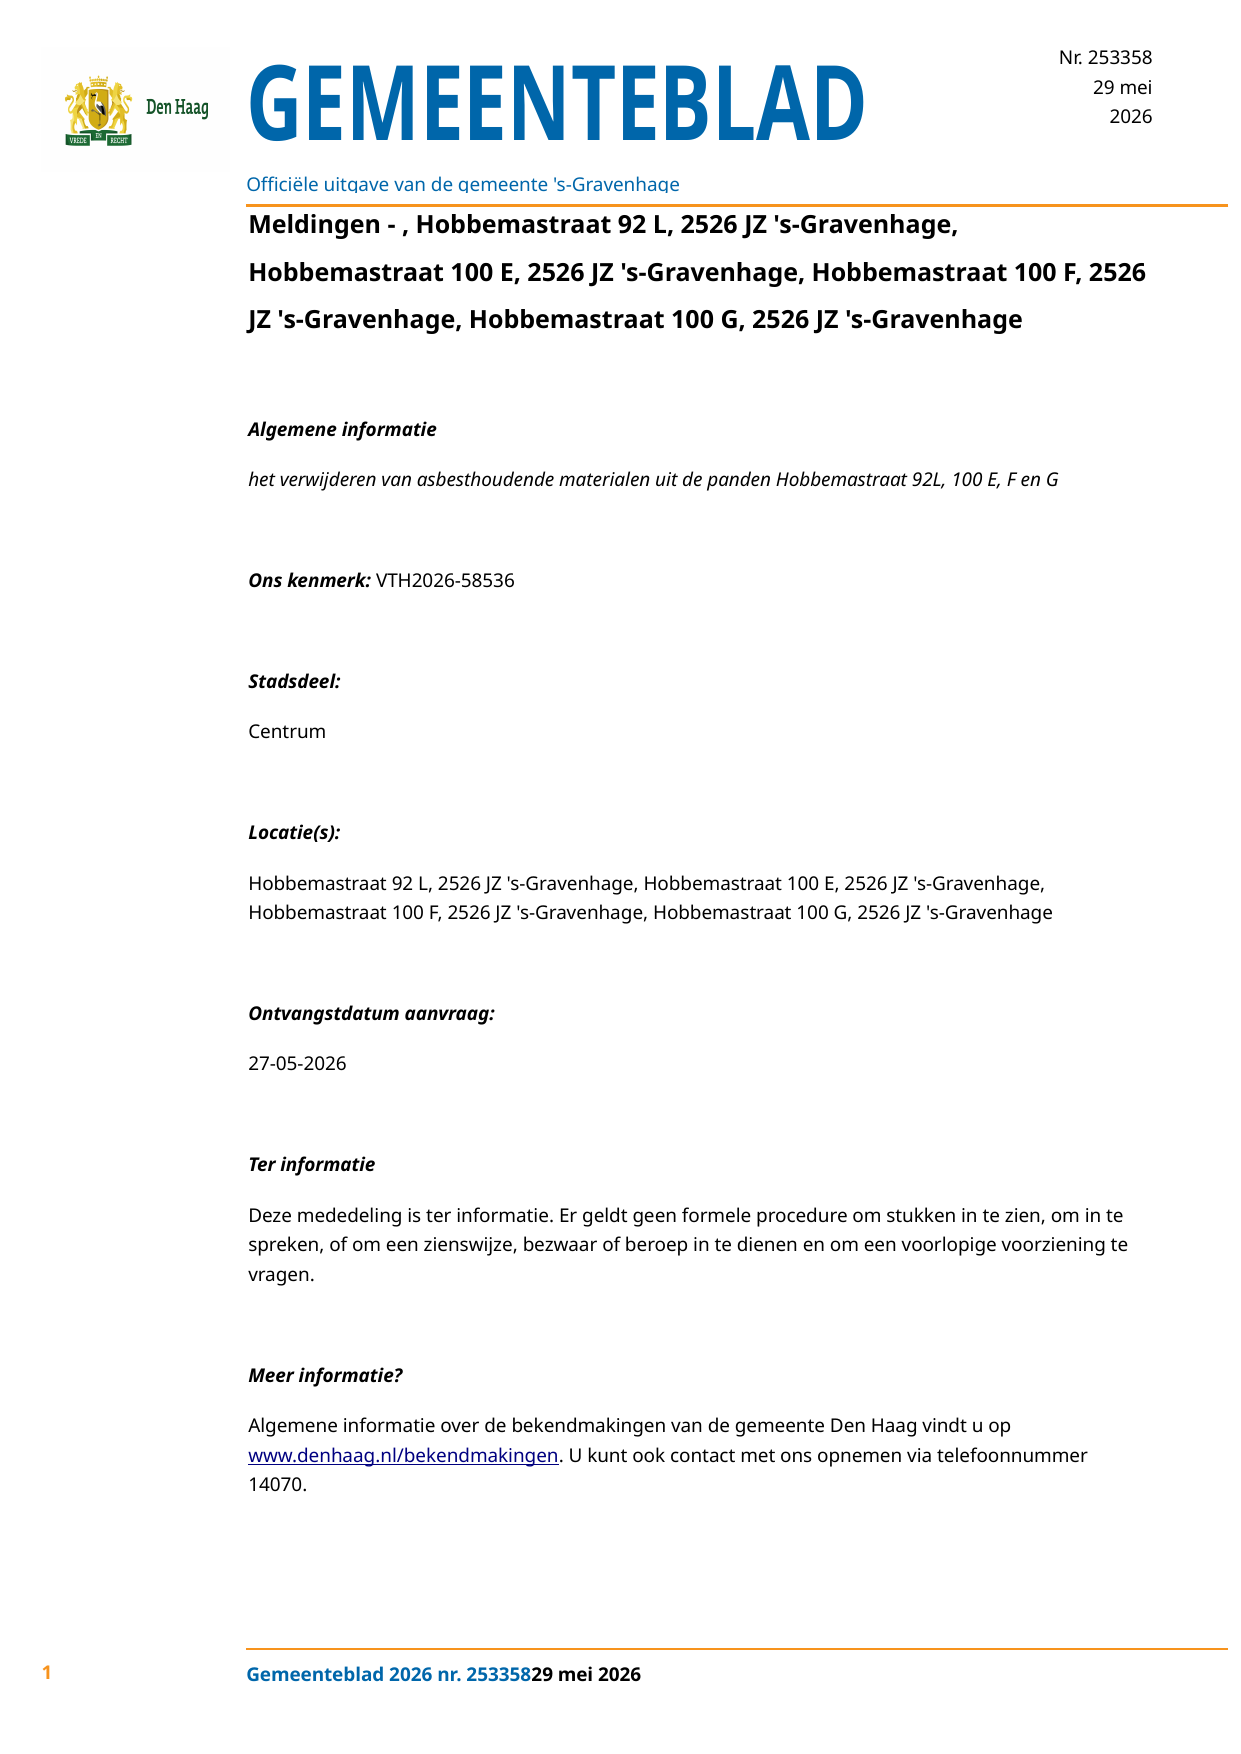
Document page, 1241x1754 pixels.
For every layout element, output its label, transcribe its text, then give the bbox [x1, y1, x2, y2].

text Ontvangstdatum aanvraag: [248, 1000, 1152, 1026]
text het verwijderen van asbesthoudende materialen uit de panden Hobbemastraat 92L, 100 E, F en G [248, 466, 1152, 492]
text Meer informatie? [248, 1362, 1152, 1387]
text 27-05-2026 [248, 1051, 1152, 1076]
text Centrum [248, 718, 1152, 744]
text Algemene informatie over de bekendmakingen van de gemeente Den Haag vindt u op www.denhaag.nl/bekendmakingen. U kunt ook contact met ons opnemen via telefoonnummer 14070. [248, 1412, 1152, 1497]
text Ter informatie [248, 1151, 1152, 1177]
text Deze mededeling is ter informatie. Er geldt geen formele procedure om stukken in te zien, om in te spreken, of om een zienswijze, bezwaar of beroep in te dienen en om een voorlopige voorziening te vragen. [248, 1202, 1152, 1287]
picture [41, 47, 231, 172]
text Ons kenmerk: VTH2026-58536 [248, 567, 1152, 593]
text Meldingen - , Hobbemastraat 92 L, 2526 JZ 's-Gravenhage, Hobbemastraat 100 E, 2526 JZ 's-Gravenhage, Hobbemastraat 100 F, 2526 JZ 's-Gravenhage, Hobbemastraat 100 G, 2526 JZ 's-Gravenhage [248, 207, 1152, 336]
text Hobbemastraat 92 L, 2526 JZ 's-Gravenhage, Hobbemastraat 100 E, 2526 JZ 's-Gravenhage, Hobbemastraat 100 F, 2526 JZ 's-Gravenhage, Hobbemastraat 100 G, 2526 JZ 's-Gravenhage [248, 870, 1152, 925]
text Stadsdeel: [248, 668, 1152, 694]
text Locatie(s): [248, 819, 1152, 845]
text Algemene informatie [248, 416, 1152, 442]
